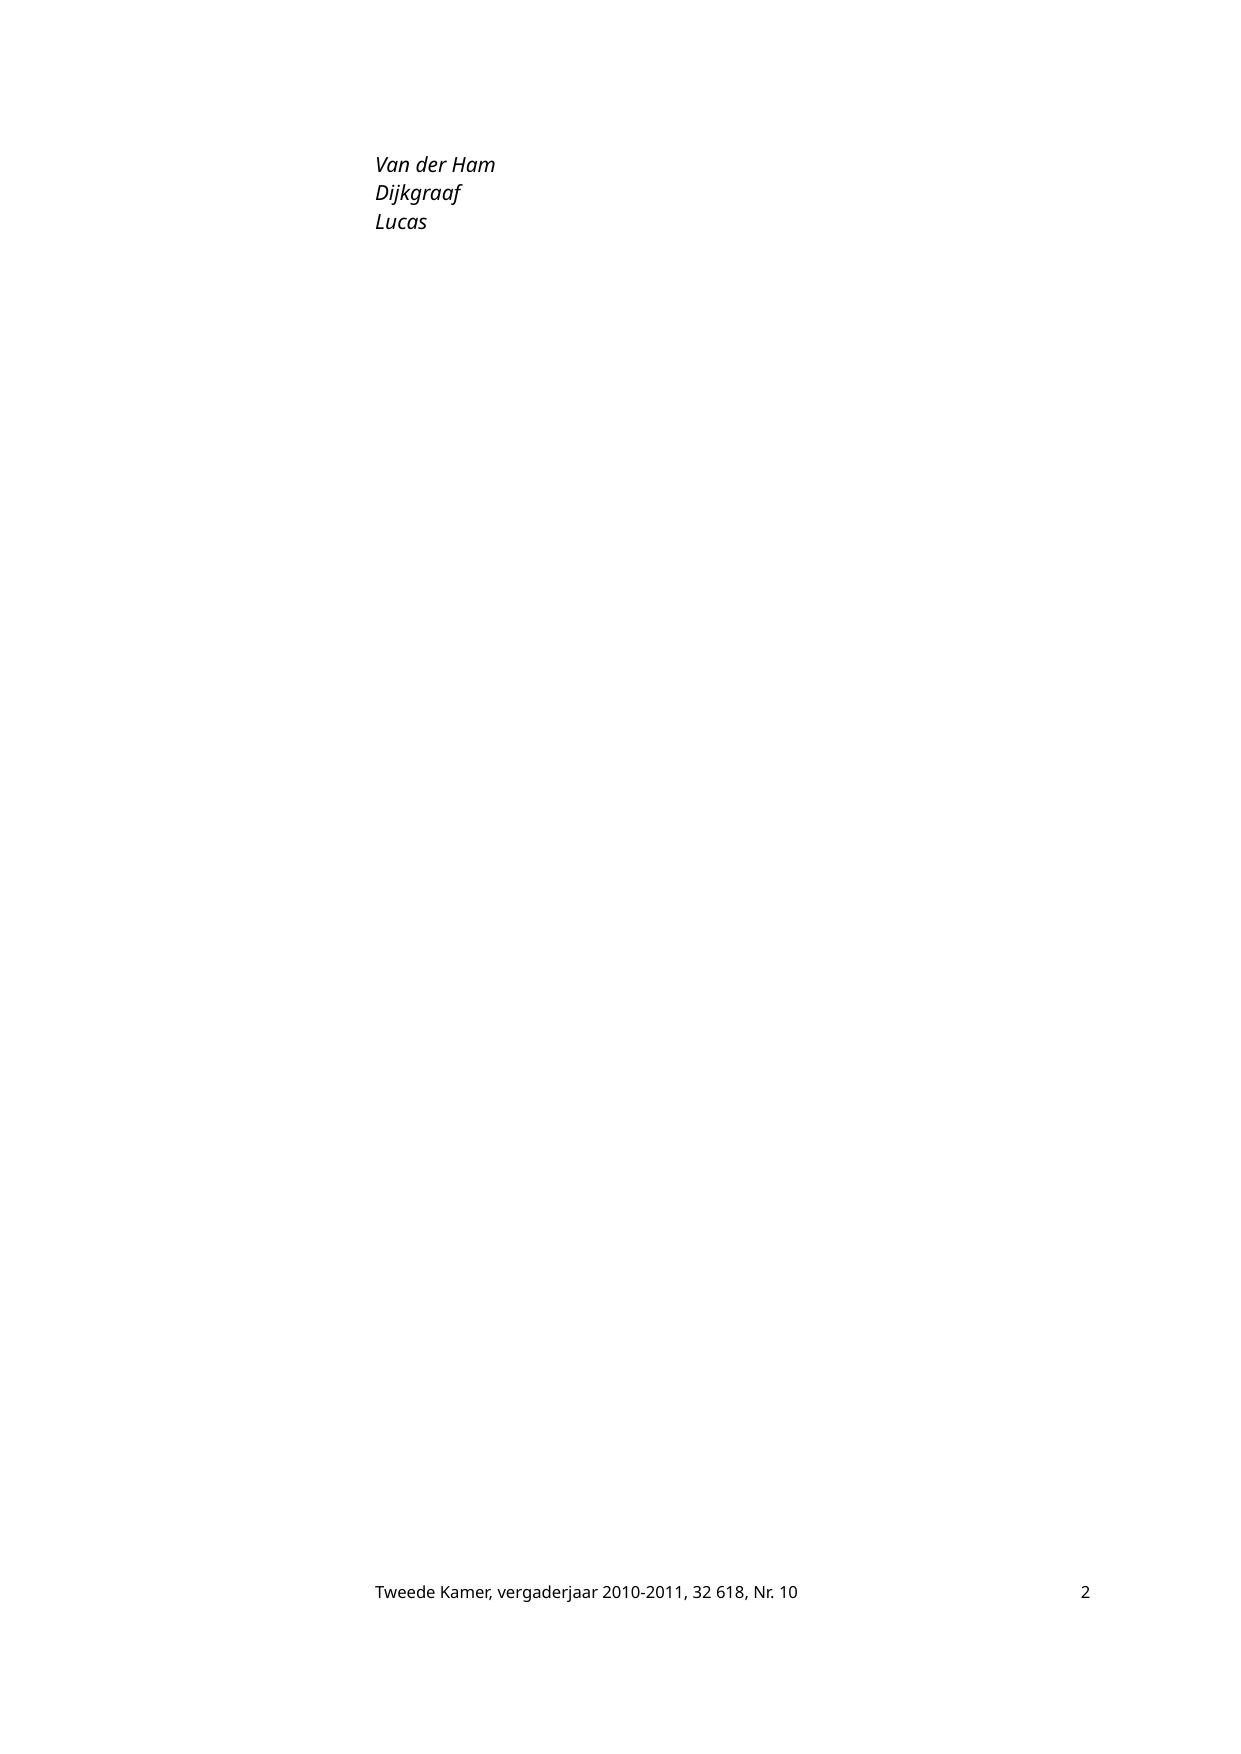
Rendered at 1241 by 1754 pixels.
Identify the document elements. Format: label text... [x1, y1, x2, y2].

text Dijkgraaf [375, 178, 1090, 207]
text Van der Ham [375, 150, 1090, 178]
text Lucas [375, 207, 1090, 235]
